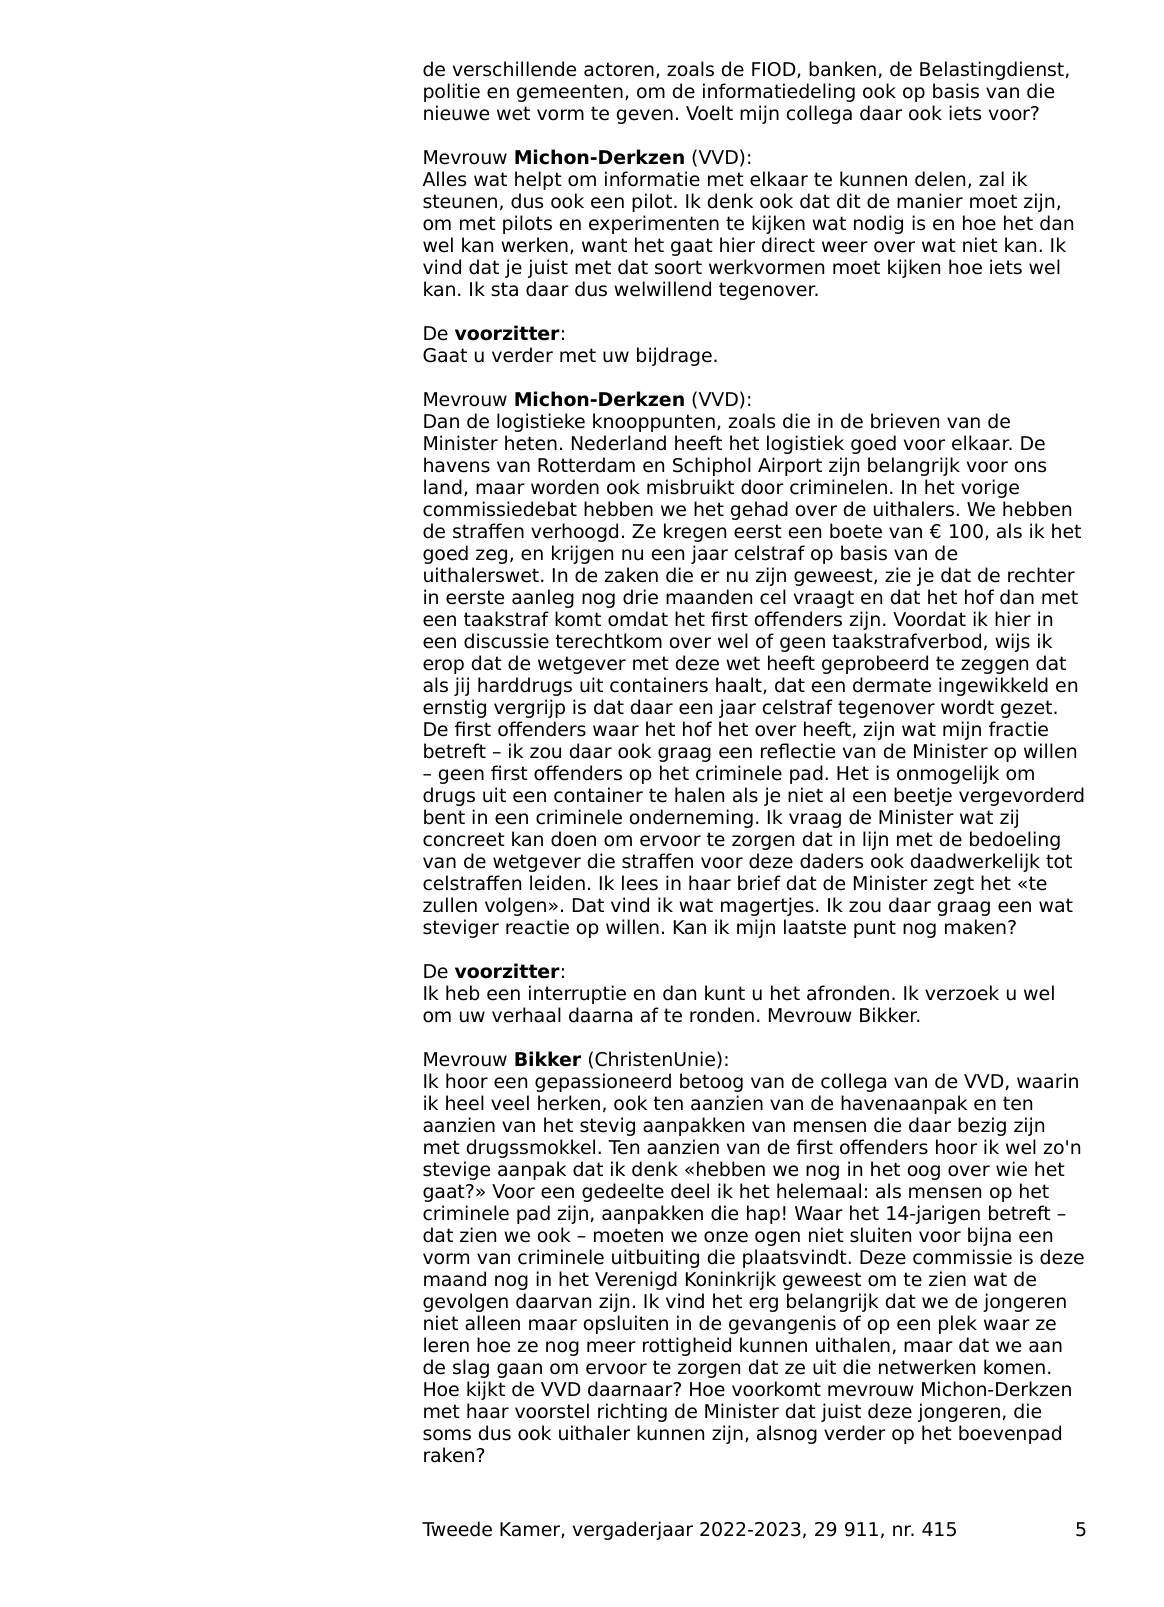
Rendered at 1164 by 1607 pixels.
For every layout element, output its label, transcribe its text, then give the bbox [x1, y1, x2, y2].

text de verschillende actoren, zoals de FIOD, banken, de Belastingdienst, politie en gemeenten, om de informatiedeling ook op basis van die nieuwe wet vorm te geven. Voelt mijn collega daar ook iets voor? [422, 59, 1087, 125]
text De voorzitter: [422, 961, 1087, 983]
text Mevrouw Michon-Derkzen (VVD): [422, 389, 1087, 411]
text Mevrouw Michon-Derkzen (VVD): [422, 147, 1087, 169]
text Ik hoor een gepassioneerd betoog van de collega van de VVD, waarin ik heel veel herken, ook ten aanzien van de havenaanpak en ten aanzien van het stevig aanpakken van mensen die daar bezig zijn met drugssmokkel. Ten aanzien van de first offenders hoor ik wel zo'n stevige aanpak dat ik denk «hebben we nog in het oog over wie het gaat?» Voor een gedeelte deel ik het helemaal: als mensen op het criminele pad zijn, aanpakken die hap! Waar het 14-jarigen betreft – dat zien we ook – moeten we onze ogen niet sluiten voor bijna een vorm van criminele uitbuiting die plaatsvindt. Deze commissie is deze maand nog in het Verenigd Koninkrijk geweest om te zien wat de gevolgen daarvan zijn. Ik vind het erg belangrijk dat we de jongeren niet alleen maar opsluiten in de gevangenis of op een plek waar ze leren hoe ze nog meer rottigheid kunnen uithalen, maar dat we aan de slag gaan om ervoor te zorgen dat ze uit die netwerken komen. Hoe kijkt de VVD daarnaar? Hoe voorkomt mevrouw Michon-Derkzen met haar voorstel richting de Minister dat juist deze jongeren, die soms dus ook uithaler kunnen zijn, alsnog verder op het boevenpad raken? [422, 1071, 1087, 1467]
text Gaat u verder met uw bijdrage. [422, 345, 1087, 367]
text Mevrouw Bikker (ChristenUnie): [422, 1049, 1087, 1071]
text Dan de logistieke knooppunten, zoals die in de brieven van de Minister heten. Nederland heeft het logistiek goed voor elkaar. De havens van Rotterdam en Schiphol Airport zijn belangrijk voor ons land, maar worden ook misbruikt door criminelen. In het vorige commissiedebat hebben we het gehad over de uithalers. We hebben de straffen verhoogd. Ze kregen eerst een boete van € 100, als ik het goed zeg, en krijgen nu een jaar celstraf op basis van de uithalerswet. In de zaken die er nu zijn geweest, zie je dat de rechter in eerste aanleg nog drie maanden cel vraagt en dat het hof dan met een taakstraf komt omdat het first offenders zijn. Voordat ik hier in een discussie terechtkom over wel of geen taakstrafverbod, wijs ik erop dat de wetgever met deze wet heeft geprobeerd te zeggen dat als jij harddrugs uit containers haalt, dat een dermate ingewikkeld en ernstig vergrijp is dat daar een jaar celstraf tegenover wordt gezet. De first offenders waar het hof het over heeft, zijn wat mijn fractie betreft – ik zou daar ook graag een reflectie van de Minister op willen – geen first offenders op het criminele pad. Het is onmogelijk om drugs uit een container te halen als je niet al een beetje vergevorderd bent in een criminele onderneming. Ik vraag de Minister wat zij concreet kan doen om ervoor te zorgen dat in lijn met de bedoeling van de wetgever die straffen voor deze daders ook daadwerkelijk tot celstraffen leiden. Ik lees in haar brief dat de Minister zegt het «te zullen volgen». Dat vind ik wat magertjes. Ik zou daar graag een wat steviger reactie op willen. Kan ik mijn laatste punt nog maken? [422, 411, 1087, 939]
text Alles wat helpt om informatie met elkaar te kunnen delen, zal ik steunen, dus ook een pilot. Ik denk ook dat dit de manier moet zijn, om met pilots en experimenten te kijken wat nodig is en hoe het dan wel kan werken, want het gaat hier direct weer over wat niet kan. Ik vind dat je juist met dat soort werkvormen moet kijken hoe iets wel kan. Ik sta daar dus welwillend tegenover. [422, 169, 1087, 301]
text Ik heb een interruptie en dan kunt u het afronden. Ik verzoek u wel om uw verhaal daarna af te ronden. Mevrouw Bikker. [422, 983, 1087, 1027]
text De voorzitter: [422, 323, 1087, 345]
